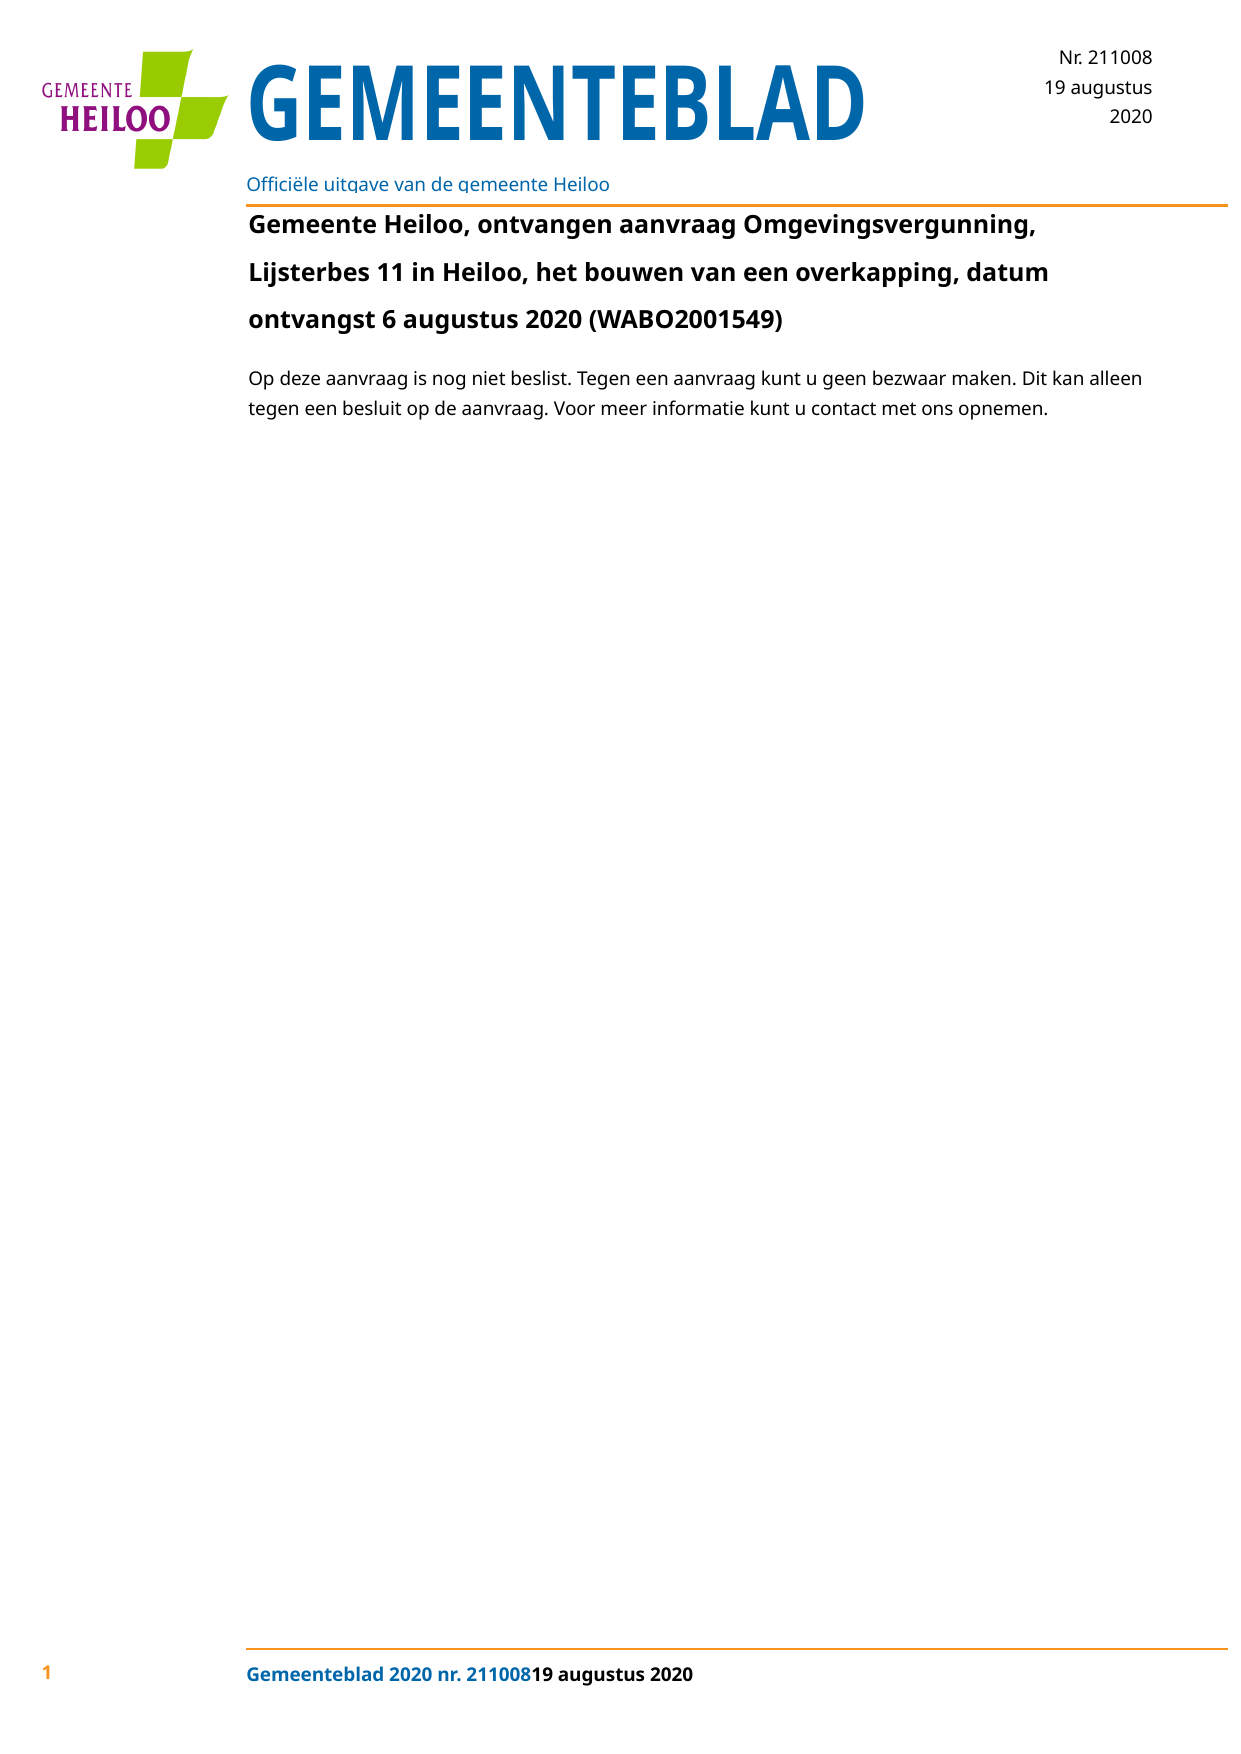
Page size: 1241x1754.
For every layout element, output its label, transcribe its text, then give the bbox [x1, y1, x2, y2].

picture [41, 47, 231, 172]
text Op deze aanvraag is nog niet beslist. Tegen een aanvraag kunt u geen bezwaar maken. Dit kan alleen tegen een besluit op de aanvraag. Voor meer informatie kunt u contact met ons opnemen. [248, 366, 1152, 421]
text Gemeente Heiloo, ontvangen aanvraag Omgevingsvergunning, Lijsterbes 11 in Heiloo, het bouwen van een overkapping, datum ontvangst 6 augustus 2020 (WABO2001549) [248, 207, 1152, 336]
